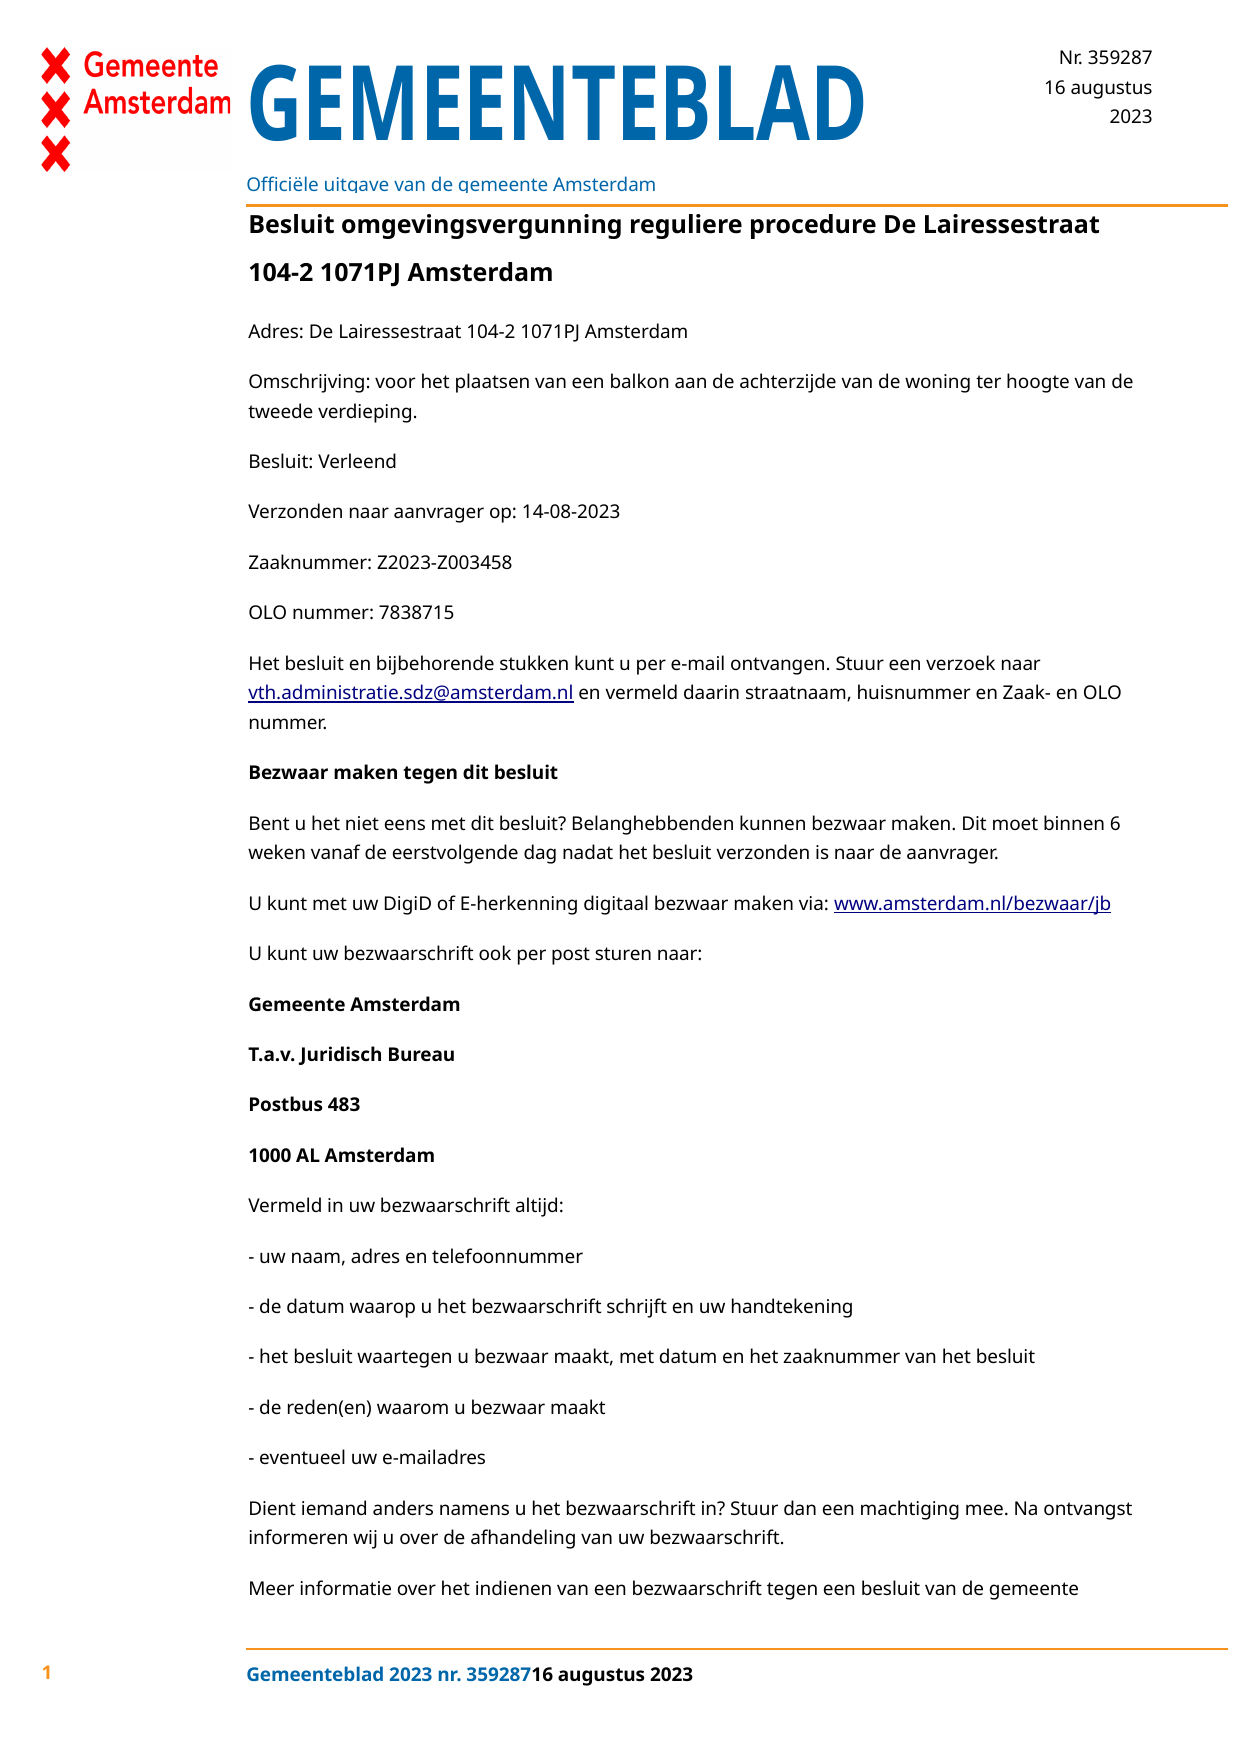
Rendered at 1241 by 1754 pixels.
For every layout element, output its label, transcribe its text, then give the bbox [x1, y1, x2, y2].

text Bent u het niet eens met dit besluit? Belanghebbenden kunnen bezwaar maken. Dit moet binnen 6 weken vanaf de eerstvolgende dag nadat het besluit verzonden is naar de aanvrager. [248, 810, 1152, 865]
text Gemeente Amsterdam [248, 991, 1152, 1017]
text Zaaknummer: Z2023-Z003458 [248, 549, 1152, 575]
text Besluit: Verleend [248, 448, 1152, 474]
text Bezwaar maken tegen dit besluit [248, 759, 1152, 785]
text Postbus 483 [248, 1092, 1152, 1117]
text T.a.v. Juridisch Bureau [248, 1041, 1152, 1067]
text 1000 AL Amsterdam [248, 1142, 1152, 1168]
text - de reden(en) waarom u bezwaar maakt [248, 1394, 1152, 1420]
text OLO nummer: 7838715 [248, 599, 1152, 625]
text Verzonden naar aanvrager op: 14-08-2023 [248, 499, 1152, 524]
text U kunt met uw DigiD of E-herkenning digitaal bezwaar maken via: www.amsterdam.nl/bezwaar/jb [248, 890, 1152, 916]
text - het besluit waartegen u bezwaar maakt, met datum en het zaaknummer van het besluit [248, 1344, 1152, 1369]
text Omschrijving: voor het plaatsen van een balkon aan de achterzijde van de woning ter hoogte van de tweede verdieping. [248, 368, 1152, 424]
text - de datum waarop u het bezwaarschrift schrijft en uw handtekening [248, 1293, 1152, 1319]
picture [41, 47, 231, 172]
text - uw naam, adres en telefoonnummer [248, 1243, 1152, 1269]
text Adres: De Lairessestraat 104-2 1071PJ Amsterdam [248, 318, 1152, 344]
text Het besluit en bijbehorende stukken kunt u per e-mail ontvangen. Stuur een verzoek naar vth.administratie.sdz@amsterdam.nl en vermeld daarin straatnaam, huisnummer en Zaak- en OLO nummer. [248, 650, 1152, 735]
text Besluit omgevingsvergunning reguliere procedure De Lairessestraat 104-2 1071PJ Amsterdam [248, 207, 1152, 288]
text Meer informatie over het indienen van een bezwaarschrift tegen een besluit van de gemeente [248, 1575, 1152, 1601]
text Vermeld in uw bezwaarschrift altijd: [248, 1192, 1152, 1218]
text Dient iemand anders namens u het bezwaarschrift in? Stuur dan een machtiging mee. Na ontvangst informeren wij u over de afhandeling van uw bezwaarschrift. [248, 1495, 1152, 1550]
text - eventueel uw e-mailadres [248, 1444, 1152, 1470]
text U kunt uw bezwaarschrift ook per post sturen naar: [248, 940, 1152, 966]
